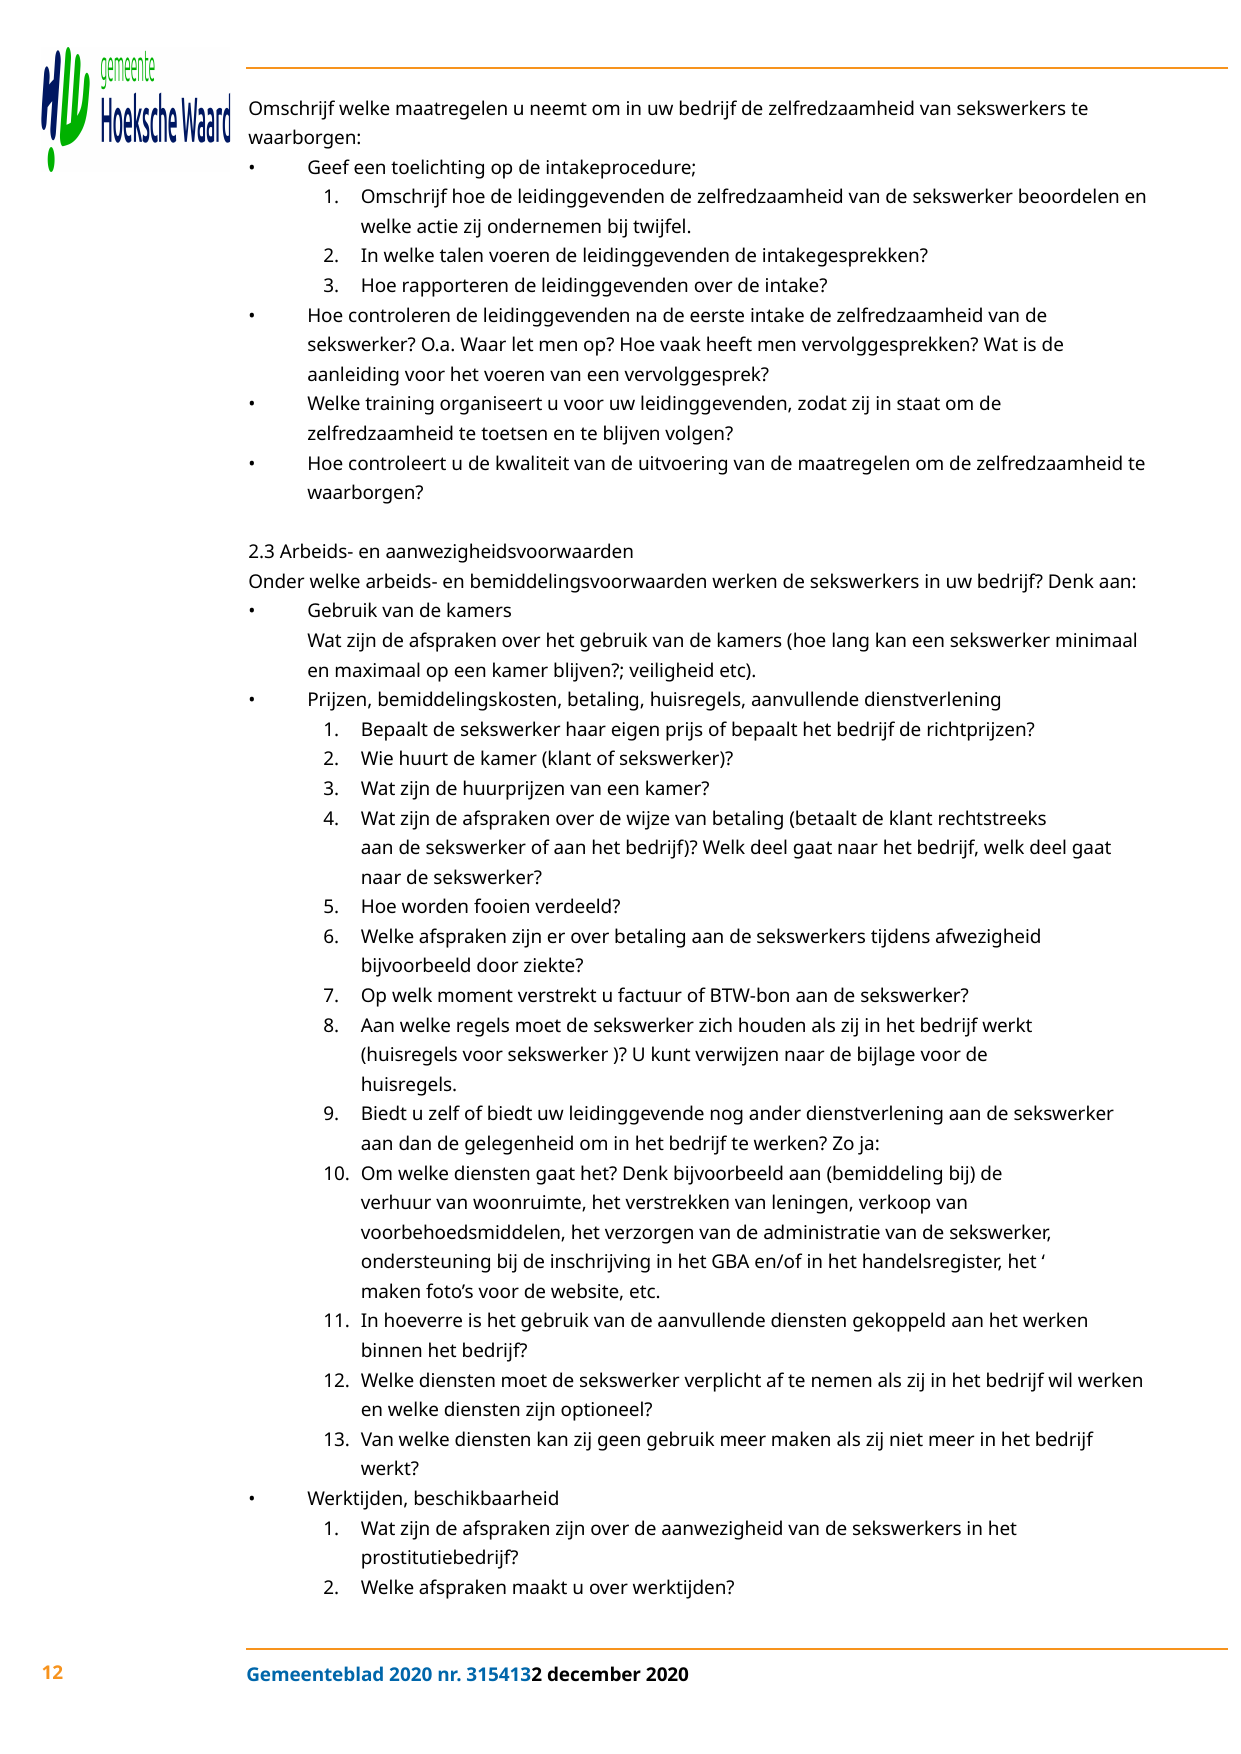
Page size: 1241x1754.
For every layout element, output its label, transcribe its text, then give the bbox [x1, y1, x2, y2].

list bijvoorbeeld door ziekte? [323, 953, 1152, 978]
list Hoe controleert u de kwaliteit van de uitvoering van de maatregelen om de zelfredzaamheid te waarborgen? [248, 450, 1152, 505]
list Hoe worden fooien verdeeld? [323, 893, 1152, 919]
list Hoe rapporteren de leidinggevenden over de intake? [323, 272, 1152, 298]
list Omschrijf hoe de leidinggevenden de zelfredzaamheid van de sekswerker beoordelen en welke actie zij ondernemen bij twijfel. [323, 183, 1152, 239]
text Onder welke arbeids- en bemiddelingsvoorwaarden werken de sekswerkers in uw bedrijf? Denk aan: [248, 568, 1152, 594]
list Wat zijn de afspraken zijn over de aanwezigheid van de sekswerkers in het prostitutiebedrijf? [323, 1515, 1152, 1570]
picture [41, 47, 231, 172]
list (huisregels voor sekswerker )? U kunt verwijzen naar de bijlage voor de [323, 1041, 1152, 1067]
list voorbehoedsmiddelen, het verzorgen van de administratie van de sekswerker, [323, 1219, 1152, 1245]
list Om welke diensten gaat het? Denk bijvoorbeeld aan (bemiddeling bij) de [323, 1160, 1152, 1186]
list In hoeverre is het gebruik van de aanvullende diensten gekoppeld aan het werken binnen het bedrijf? [323, 1308, 1152, 1363]
text 2.3 Arbeids- en aanwezigheidsvoorwaarden [248, 538, 1152, 564]
list In welke talen voeren de leidinggevenden de intakegesprekken? [323, 243, 1152, 268]
list Bepaalt de sekswerker haar eigen prijs of bepaalt het bedrijf de richtprijzen? [323, 716, 1152, 742]
list Aan welke regels moet de sekswerker zich houden als zij in het bedrijf werkt [323, 1012, 1152, 1038]
list Wat zijn de afspraken over het gebruik van de kamers (hoe lang kan een sekswerker minimaal en maximaal op een kamer blijven?; veiligheid etc). [248, 627, 1152, 683]
list verhuur van woonruimte, het verstrekken van leningen, verkoop van [323, 1189, 1152, 1215]
list Wie huurt de kamer (klant of sekswerker)? [323, 746, 1152, 771]
list Gebruik van de kamers [248, 598, 1152, 623]
text Omschrijf welke maatregelen u neemt om in uw bedrijf de zelfredzaamheid van sekswerkers te waarborgen: [248, 95, 1152, 150]
list ondersteuning bij de inschrijving in het GBA en/of in het handelsregister, het ‘ [323, 1248, 1152, 1274]
list Prijzen, bemiddelingskosten, betaling, huisregels, aanvullende dienstverlening [248, 686, 1152, 712]
list Welke training organiseert u voor uw leidinggevenden, zodat zij in staat om de zelfredzaamheid te toetsen en te blijven volgen? [248, 391, 1152, 446]
list Biedt u zelf of biedt uw leidinggevende nog ander dienstverlening aan de sekswerker aan dan de gelegenheid om in het bedrijf te werken? Zo ja: [323, 1101, 1152, 1156]
list maken foto’s voor de website, etc. [323, 1278, 1152, 1304]
list Welke afspraken maakt u over werktijden? [323, 1574, 1152, 1600]
list Welke afspraken zijn er over betaling aan de sekswerkers tijdens afwezigheid [323, 923, 1152, 949]
list Van welke diensten kan zij geen gebruik meer maken als zij niet meer in het bedrijf werkt? [323, 1426, 1152, 1481]
list Hoe controleren de leidinggevenden na de eerste intake de zelfredzaamheid van de sekswerker? O.a. Waar let men op? Hoe vaak heeft men vervolggesprekken? Wat is de aanleiding voor het voeren van een vervolggesprek? [248, 302, 1152, 387]
list Op welk moment verstrekt u factuur of BTW-bon aan de sekswerker? [323, 982, 1152, 1008]
list Wat zijn de huurprijzen van een kamer? [323, 775, 1152, 801]
list Wat zijn de afspraken over de wijze van betaling (betaalt de klant rechtstreeks [323, 805, 1152, 831]
list Welke diensten moet de sekswerker verplicht af te nemen als zij in het bedrijf wil werken en welke diensten zijn optioneel? [323, 1367, 1152, 1422]
list aan de sekswerker of aan het bedrijf)? Welk deel gaat naar het bedrijf, welk deel gaat naar de sekswerker? [323, 834, 1152, 890]
list Werktijden, beschikbaarheid [248, 1485, 1152, 1511]
list Geef een toelichting op de intakeprocedure; [248, 154, 1152, 180]
list huisregels. [323, 1071, 1152, 1097]
